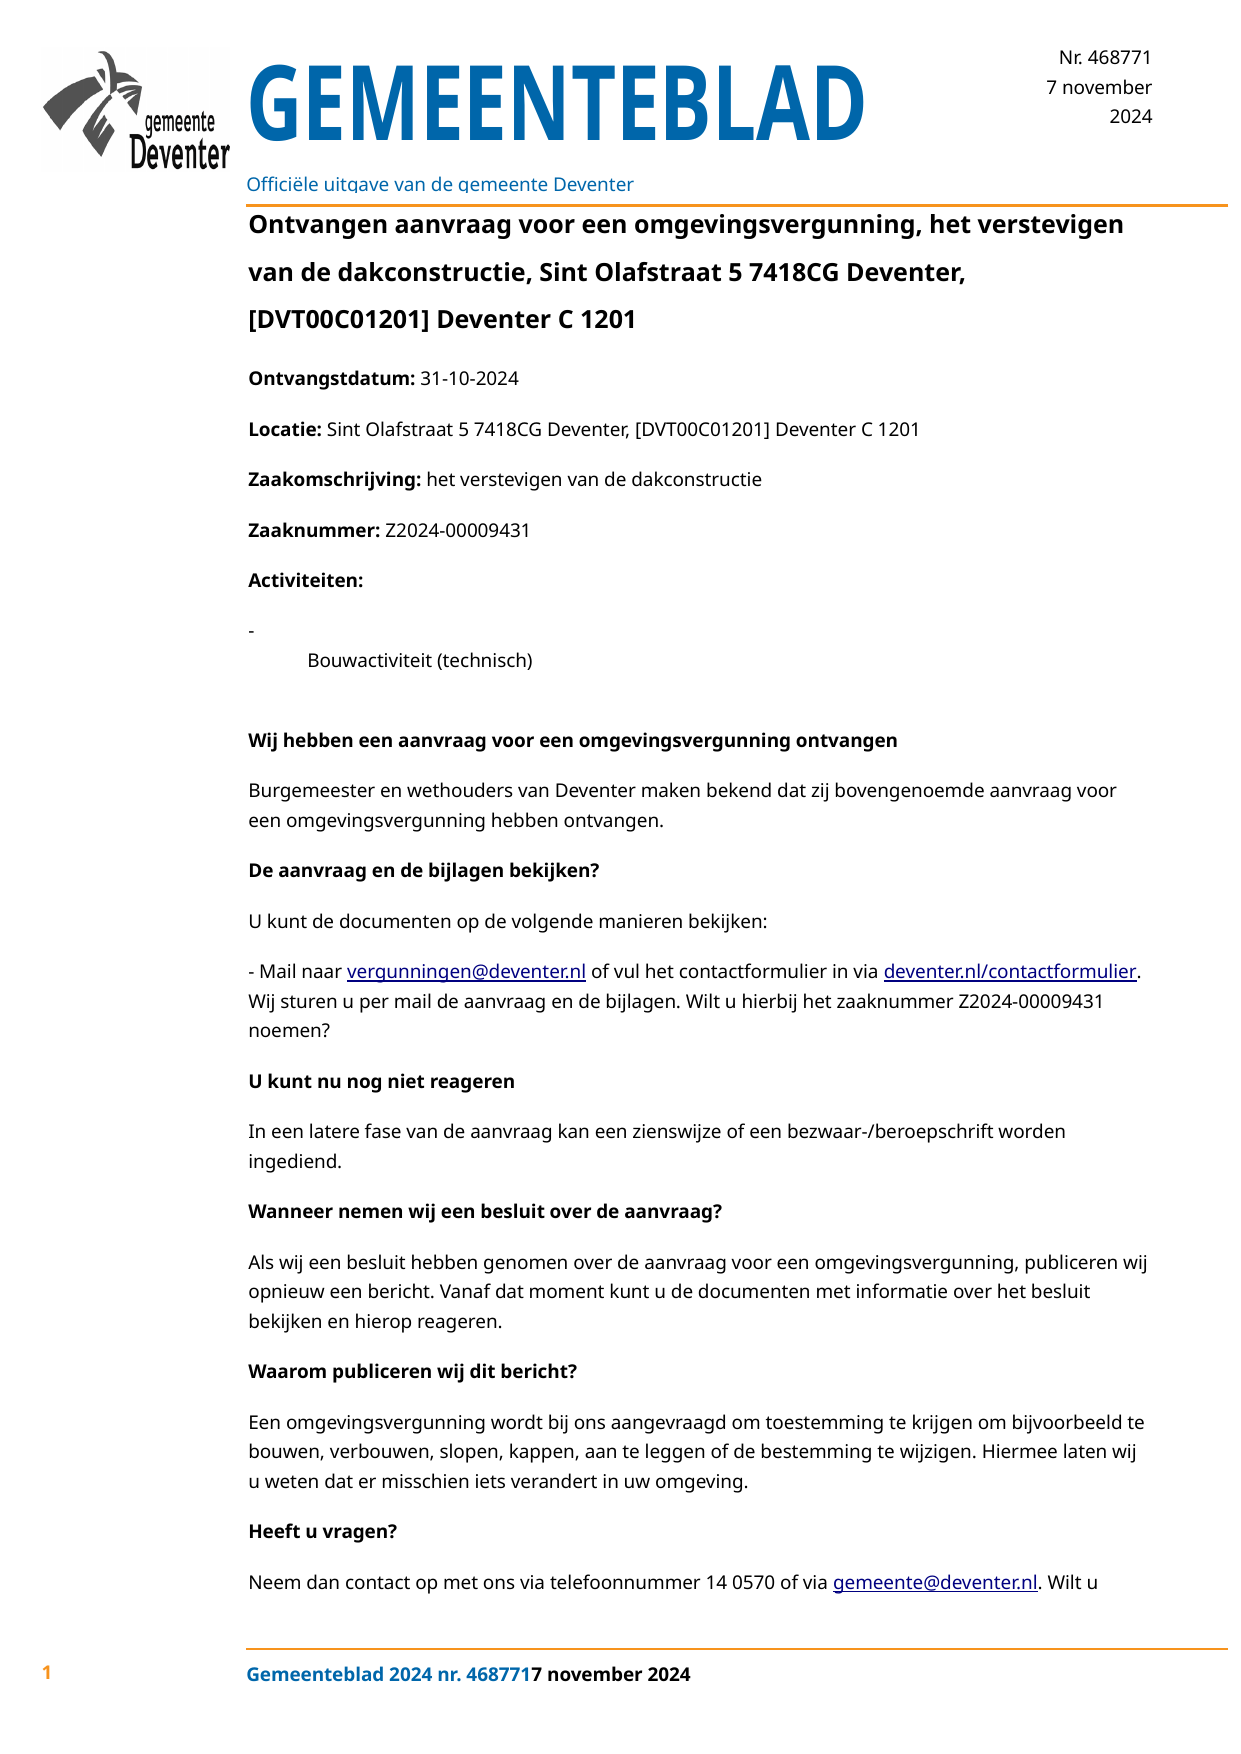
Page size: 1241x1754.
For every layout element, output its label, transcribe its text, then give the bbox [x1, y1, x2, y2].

text Locatie: Sint Olafstraat 5 7418CG Deventer, [DVT00C01201] Deventer C 1201 [248, 416, 1152, 442]
text Als wij een besluit hebben genomen over de aanvraag voor een omgevingsvergunning, publiceren wij opnieuw een bericht. Vanaf dat moment kunt u de documenten met informatie over het besluit bekijken en hierop reageren. [248, 1249, 1152, 1334]
list Bouwactiviteit (technisch) [248, 647, 1152, 673]
text U kunt de documenten op de volgende manieren bekijken: [248, 908, 1152, 934]
text U kunt nu nog niet reageren [248, 1068, 1152, 1094]
text Een omgevingsvergunning wordt bij ons aangevraagd om toestemming te krijgen om bijvoorbeeld te bouwen, verbouwen, slopen, kappen, aan te leggen of de bestemming te wijzigen. Hiermee laten wij u weten dat er misschien iets verandert in uw omgeving. [248, 1409, 1152, 1494]
text De aanvraag en de bijlagen bekijken? [248, 858, 1152, 883]
text Wanneer nemen wij een besluit over de aanvraag? [248, 1198, 1152, 1224]
text In een latere fase van de aanvraag kan een zienswijze of een bezwaar-/beroepschrift worden ingediend. [248, 1118, 1152, 1174]
text Neem dan contact op met ons via telefoonnummer 14 0570 of via gemeente@deventer.nl. Wilt u [248, 1569, 1152, 1594]
text Wij hebben een aanvraag voor een omgevingsvergunning ontvangen [248, 727, 1152, 753]
text Burgemeester en wethouders van Deventer maken bekend dat zij bovengenoemde aanvraag voor een omgevingsvergunning hebben ontvangen. [248, 778, 1152, 833]
text Heeft u vragen? [248, 1518, 1152, 1544]
text Ontvangen aanvraag voor een omgevingsvergunning, het verstevigen van de dakconstructie, Sint Olafstraat 5 7418CG Deventer, [DVT00C01201] Deventer C 1201 [248, 207, 1152, 336]
text Zaaknummer: Z2024-00009431 [248, 517, 1152, 542]
picture [41, 47, 231, 172]
text Activiteiten: [248, 567, 1152, 593]
text Zaakomschrijving: het verstevigen van de dakconstructie [248, 466, 1152, 492]
text Ontvangstdatum: 31-10-2024 [248, 366, 1152, 391]
text Waarom publiceren wij dit bericht? [248, 1358, 1152, 1384]
text - Mail naar vergunningen@deventer.nl of vul het contactformulier in via deventer.nl/contactformulier. Wij sturen u per mail de aanvraag en de bijlagen. Wilt u hierbij het zaaknummer Z2024-00009431 noemen? [248, 958, 1152, 1043]
